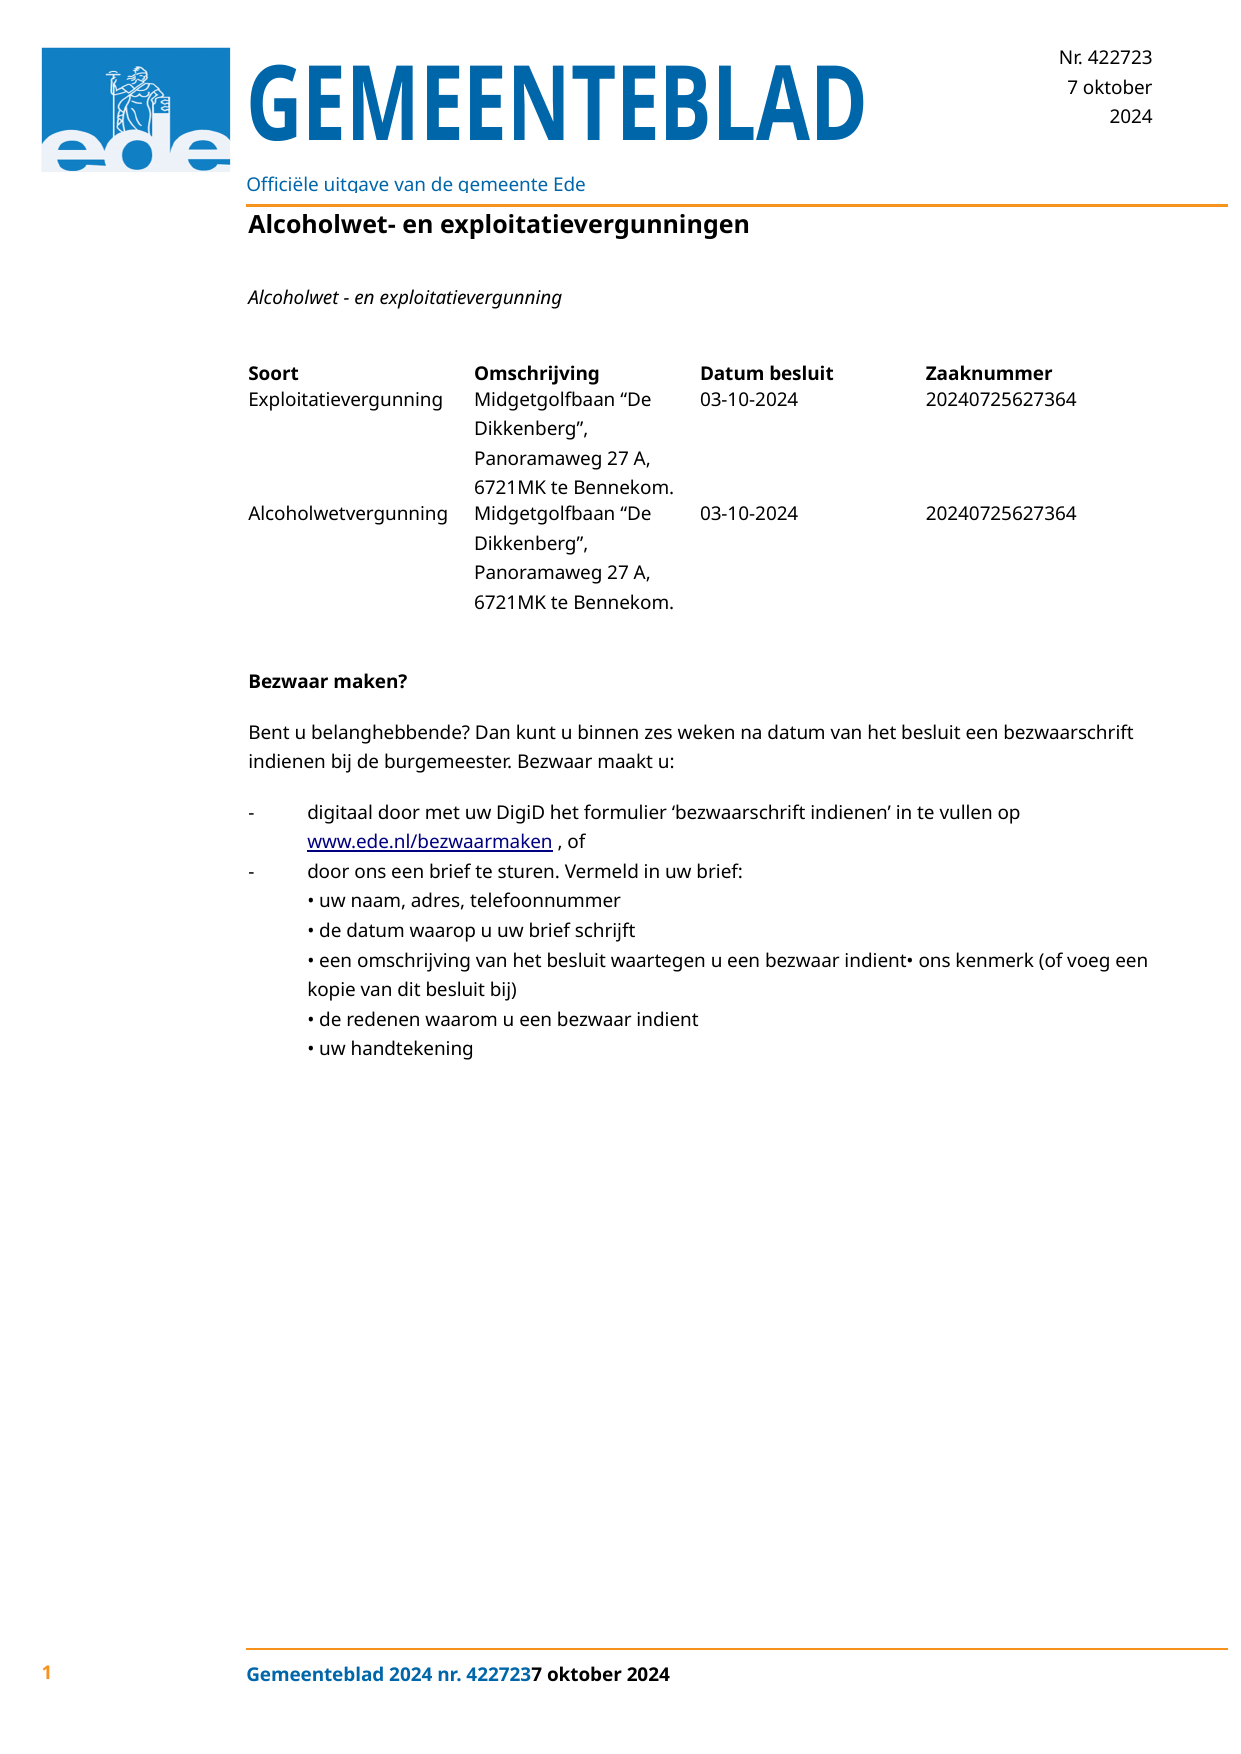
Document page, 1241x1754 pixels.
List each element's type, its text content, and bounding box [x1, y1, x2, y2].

list • de datum waarop u uw brief schrijft [248, 917, 1152, 943]
list • uw naam, adres, telefoonnummer [248, 888, 1152, 913]
table_cell Midgetgolfbaan “De Dikkenberg”, Panoramaweg 27 A, 6721MK te Bennekom. [474, 386, 700, 500]
table_cell Alcoholwetvergunning [248, 500, 474, 615]
table_header Zaaknummer [926, 360, 1152, 386]
text Bezwaar maken? [248, 668, 1152, 694]
table_cell 20240725627364 [926, 386, 1152, 500]
list digitaal door met uw DigiD het formulier ‘bezwaarschrift indienen’ in te vullen op www.ede.nl/bezwaarmaken , of [248, 799, 1152, 854]
table_cell Midgetgolfbaan “De Dikkenberg”, Panoramaweg 27 A, 6721MK te Bennekom. [474, 500, 700, 615]
text Alcoholwet - en exploitatievergunning [248, 284, 1152, 309]
list • de redenen waarom u een bezwaar indient [248, 1006, 1152, 1032]
table_cell 03-10-2024 [700, 500, 926, 615]
table_header Datum besluit [700, 360, 926, 386]
table_cell 20240725627364 [926, 500, 1152, 615]
table_cell 03-10-2024 [700, 386, 926, 500]
table_header Soort [248, 360, 474, 386]
picture [41, 47, 231, 172]
table_header Omschrijving [474, 360, 700, 386]
text Bent u belanghebbende? Dan kunt u binnen zes weken na datum van het besluit een bezwaarschrift indienen bij de burgemeester. Bezwaar maakt u: [248, 719, 1152, 774]
table_cell Exploitatievergunning [248, 386, 474, 500]
list • uw handtekening [248, 1036, 1152, 1061]
list • een omschrijving van het besluit waartegen u een bezwaar indient• ons kenmerk (of voeg een kopie van dit besluit bij) [248, 947, 1152, 1002]
text Alcoholwet- en exploitatievergunningen [248, 207, 1152, 241]
list door ons een brief te sturen. Vermeld in uw brief: [248, 858, 1152, 884]
